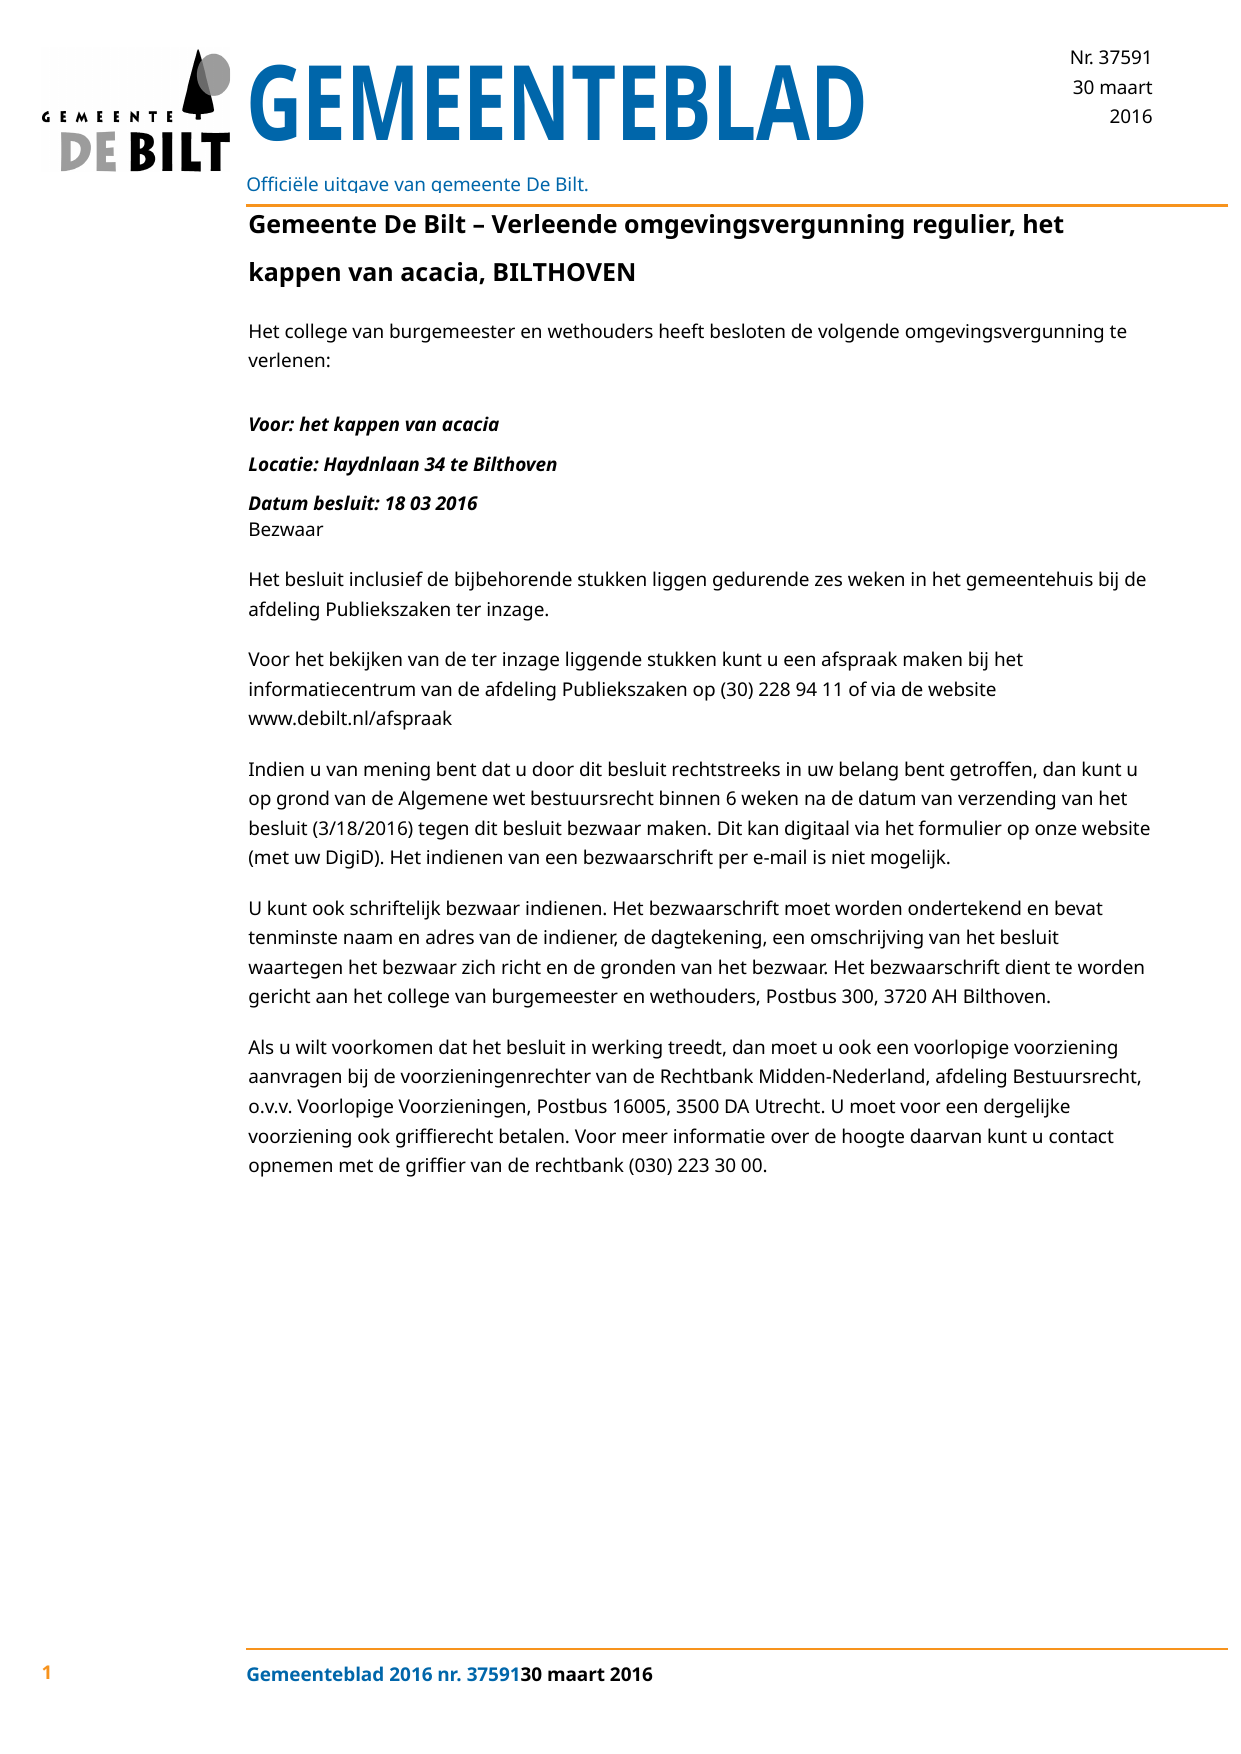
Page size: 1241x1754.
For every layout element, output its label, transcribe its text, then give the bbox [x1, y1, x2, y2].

text Gemeente De Bilt – Verleende omgevingsvergunning regulier, het kappen van acacia, BILTHOVEN [248, 207, 1152, 288]
picture [41, 47, 231, 172]
text Datum besluit: 18 03 2016 [248, 490, 1152, 516]
text Als u wilt voorkomen dat het besluit in werking treedt, dan moet u ook een voorlopige voorziening aanvragen bij de voorzieningenrechter van de Rechtbank Midden-Nederland, afdeling Bestuursrecht, o.v.v. Voorlopige Voorzieningen, Postbus 16005, 3500 DA Utrecht. U moet voor een dergelijke voorziening ook griffierecht betalen. Voor meer informatie over de hoogte daarvan kunt u contact opnemen met de griffier van de rechtbank (030) 223 30 00. [248, 1034, 1152, 1178]
text Locatie: Haydnlaan 34 te Bilthoven [248, 451, 1152, 476]
text Het besluit inclusief de bijbehorende stukken liggen gedurende zes weken in het gemeentehuis bij de afdeling Publiekszaken ter inzage. [248, 566, 1152, 621]
text Bezwaar [248, 516, 1152, 541]
text U kunt ook schriftelijk bezwaar indienen. Het bezwaarschrift moet worden ondertekend en bevat tenminste naam en adres van de indiener, de dagtekening, een omschrijving van het besluit waartegen het bezwaar zich richt en de gronden van het bezwaar. Het bezwaarschrift dient te worden gericht aan het college van burgemeester en wethouders, Postbus 300, 3720 AH Bilthoven. [248, 895, 1152, 1009]
text Voor het bekijken van de ter inzage liggende stukken kunt u een afspraak maken bij het informatiecentrum van de afdeling Publiekszaken op (30) 228 94 11 of via de website www.debilt.nl/afspraak [248, 646, 1152, 731]
text Het college van burgemeester en wethouders heeft besloten de volgende omgevingsvergunning te verlenen: [248, 318, 1152, 373]
text Indien u van mening bent dat u door dit besluit rechtstreeks in uw belang bent getroffen, dan kunt u op grond van de Algemene wet bestuursrecht binnen 6 weken na de datum van verzending van het besluit (3/18/2016) tegen dit besluit bezwaar maken. Dit kan digitaal via het formulier op onze website (met uw DigiD). Het indienen van een bezwaarschrift per e-mail is niet mogelijk. [248, 756, 1152, 870]
text Voor: het kappen van acacia [248, 411, 1152, 437]
